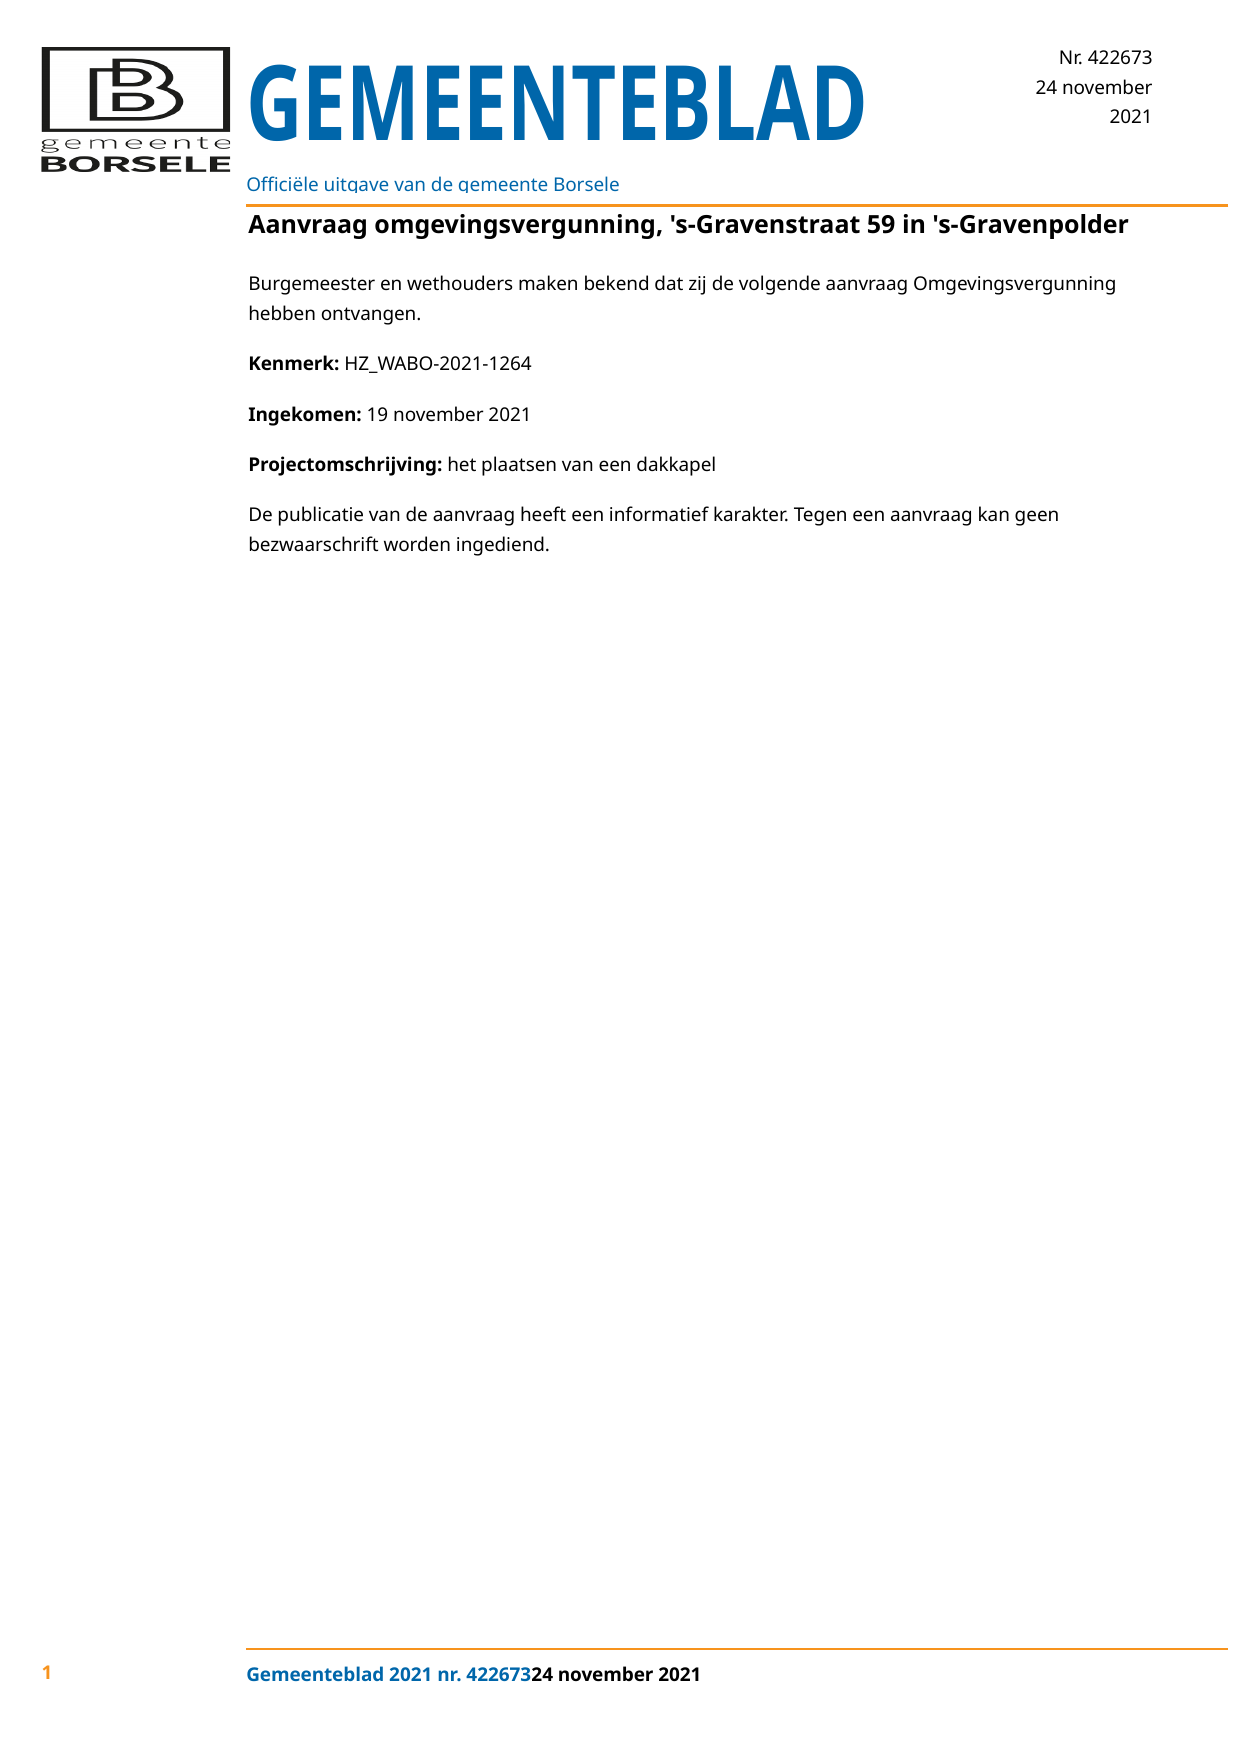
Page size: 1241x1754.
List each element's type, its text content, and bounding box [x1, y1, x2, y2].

text Burgemeester en wethouders maken bekend dat zij de volgende aanvraag Omgevingsvergunning hebben ontvangen. [248, 270, 1152, 326]
text Aanvraag omgevingsvergunning, 's-Gravenstraat 59 in 's-Gravenpolder [248, 207, 1152, 241]
text Projectomschrijving: het plaatsen van een dakkapel [248, 451, 1152, 477]
text Kenmerk: HZ_WABO-2021-1264 [248, 350, 1152, 376]
picture [41, 47, 231, 172]
text De publicatie van de aanvraag heeft een informatief karakter. Tegen een aanvraag kan geen bezwaarschrift worden ingediend. [248, 502, 1152, 557]
text Ingekomen: 19 november 2021 [248, 401, 1152, 426]
